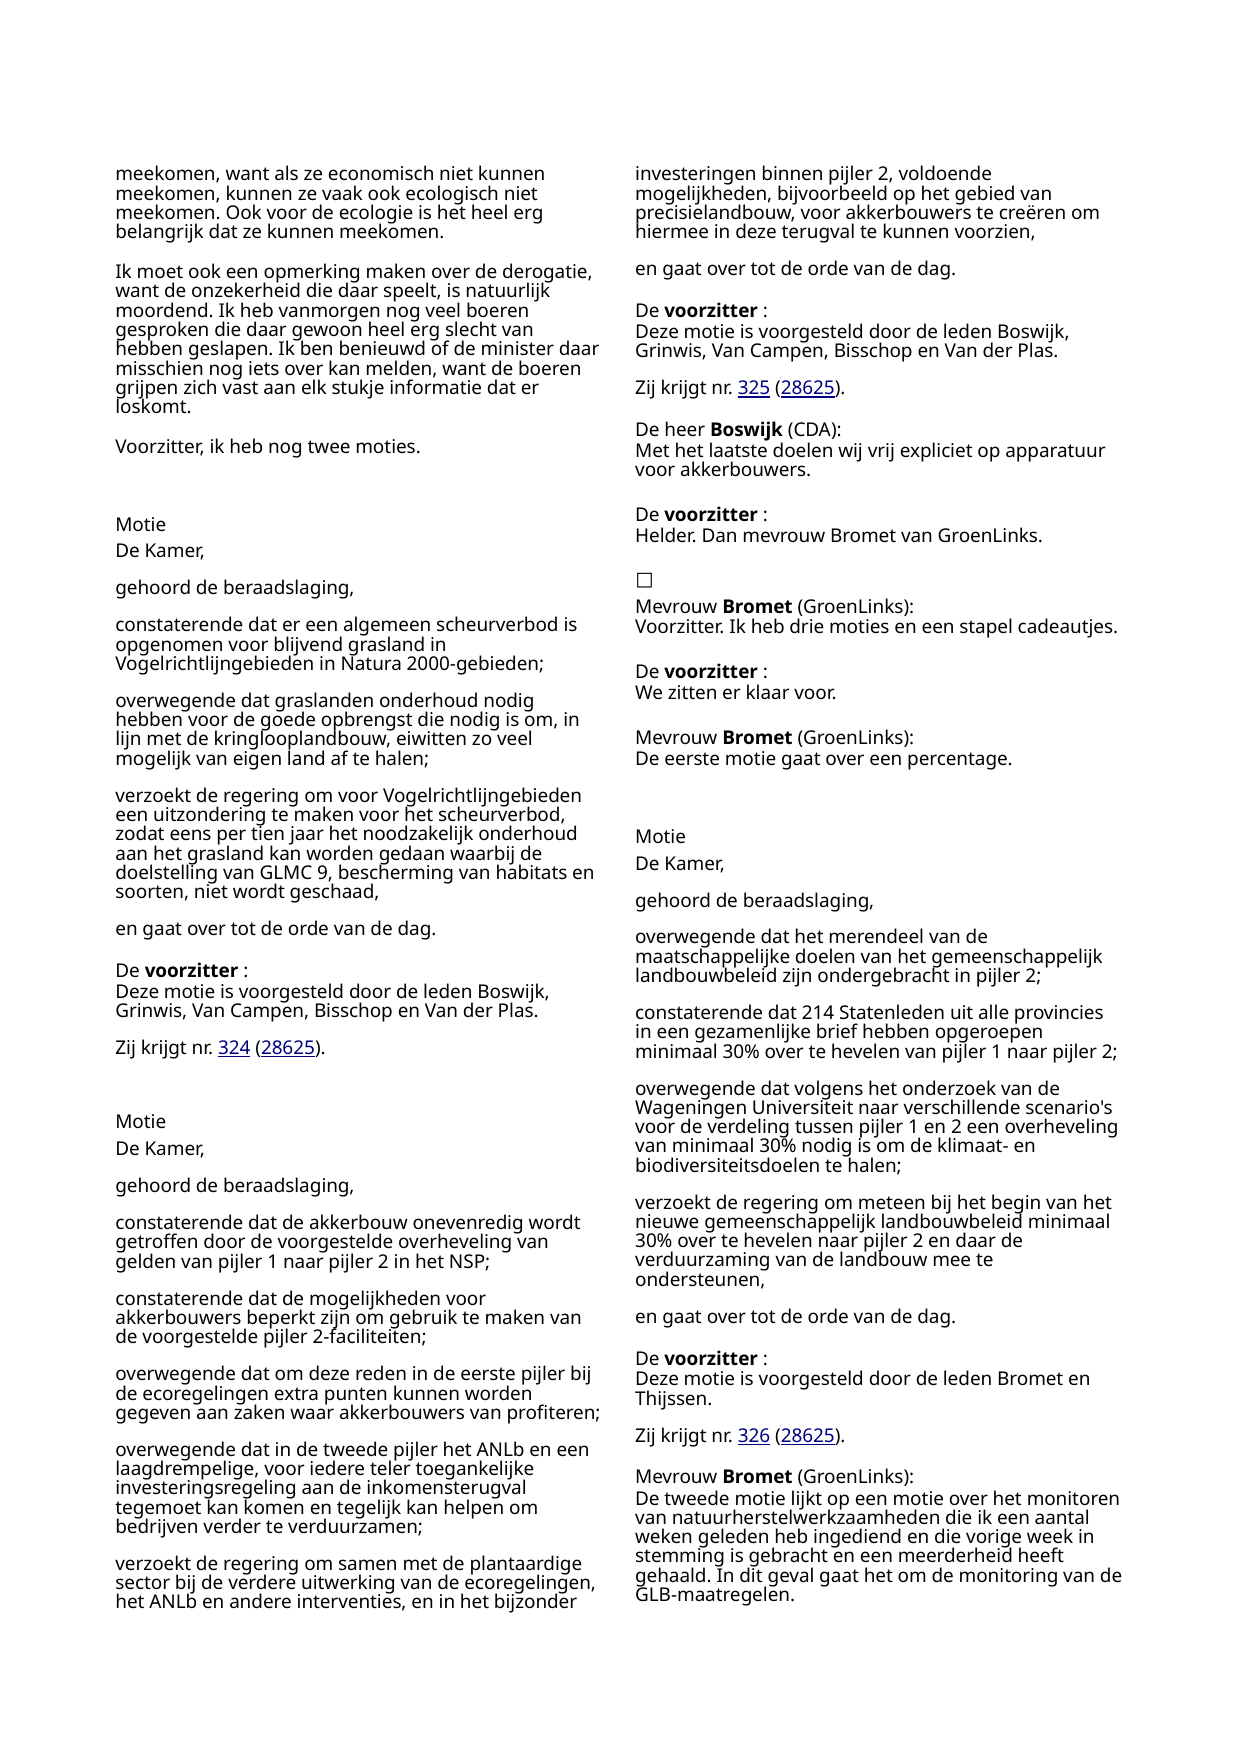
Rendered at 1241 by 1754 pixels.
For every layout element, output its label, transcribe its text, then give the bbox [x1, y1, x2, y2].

text en gaat over tot de orde van de dag. [115, 920, 605, 939]
text Deze motie is voorgesteld door de leden Boswijk, Grinwis, Van Campen, Bisschop en Van der Plas. [635, 323, 1125, 361]
text De Kamer, [115, 542, 605, 562]
text Zij krijgt nr. 324 (28625). [115, 1039, 605, 1058]
text constaterende dat de mogelijkheden voor akkerbouwers beperkt zijn om gebruik te maken van de voorgestelde pijler 2-faciliteiten; [115, 1290, 605, 1348]
text De voorzitter : [115, 957, 605, 983]
text De eerste motie gaat over een percentage. [635, 750, 1125, 769]
text gehoord de beraadslaging, [115, 579, 605, 599]
text meekomen, want als ze economisch niet kunnen meekomen, kunnen ze vaak ook ecologisch niet meekomen. Ook voor de ecologie is het heel erg belangrijk dat ze kunnen meekomen. [115, 165, 605, 242]
text overwegende dat graslanden onderhoud nodig hebben voor de goede opbrengst die nodig is om, in lijn met de kringlooplandbouw, eiwitten zo veel mogelijk van eigen land af te halen; [115, 692, 605, 769]
text De Kamer, [115, 1140, 605, 1159]
text Voorzitter. Ik heb drie moties en een stapel cadeautjes. [635, 618, 1125, 638]
text Motie [635, 823, 1125, 849]
text constaterende dat de akkerbouw onevenredig wordt getroffen door de voorgestelde overheveling van gelden van pijler 1 naar pijler 2 in het NSP; [115, 1214, 605, 1272]
text overwegende dat het merendeel van de maatschappelijke doelen van het gemeenschappelijk landbouwbeleid zijn ondergebracht in pijler 2; [635, 928, 1125, 986]
text Mevrouw Bromet (GroenLinks): [635, 593, 1125, 618]
text Mevrouw Bromet (GroenLinks): [635, 724, 1125, 750]
text verzoekt de regering om samen met de plantaardige sector bij de verdere uitwerking van de ecoregelingen, het ANLb en andere interventies, en in het bijzonder [115, 1555, 605, 1613]
text investeringen binnen pijler 2, voldoende mogelijkheden, bijvoorbeeld op het gebied van precisielandbouw, voor akkerbouwers te creëren om hiermee in deze terugval te kunnen voorzien, [635, 165, 1125, 242]
text Deze motie is voorgesteld door de leden Boswijk, Grinwis, Van Campen, Bisschop en Van der Plas. [115, 983, 605, 1021]
text constaterende dat 214 Statenleden uit alle provincies in een gezamenlijke brief hebben opgeroepen minimaal 30% over te hevelen van pijler 1 naar pijler 2; [635, 1004, 1125, 1062]
text De heer Boswijk (CDA): [635, 416, 1125, 442]
text De voorzitter : [635, 659, 1125, 684]
text Ik moet ook een opmerking maken over de derogatie, want de onzekerheid die daar speelt, is natuurlijk moordend. Ik heb vanmorgen nog veel boeren gesproken die daar gewoon heel erg slecht van hebben geslapen. Ik ben benieuwd of de minister daar misschien nog iets over kan melden, want de boeren grijpen zich vast aan elk stukje informatie dat er loskomt. [115, 263, 605, 417]
text overwegende dat volgens het onderzoek van de Wageningen Universiteit naar verschillende scenario's voor de verdeling tussen pijler 1 en 2 een overheveling van minimaal 30% nodig is om de klimaat- en biodiversiteitsdoelen te halen; [635, 1079, 1125, 1176]
text De Kamer, [635, 854, 1125, 874]
text We zitten er klaar voor. [635, 684, 1125, 704]
text verzoekt de regering om meteen bij het begin van het nieuwe gemeenschappelijk landbouwbeleid minimaal 30% over te hevelen naar pijler 2 en daar de verduurzaming van de landbouw mee te ondersteunen, [635, 1194, 1125, 1290]
text Mevrouw Bromet (GroenLinks): [635, 1464, 1125, 1489]
text Zij krijgt nr. 325 (28625). [635, 379, 1125, 398]
text Motie [115, 511, 605, 536]
text Voorzitter, ik heb nog twee moties. [115, 438, 605, 457]
text en gaat over tot de orde van de dag. [635, 260, 1125, 279]
text Met het laatste doelen wij vrij expliciet op apparatuur voor akkerbouwers. [635, 442, 1125, 480]
text De voorzitter : [635, 1345, 1125, 1370]
text Motie [115, 1109, 605, 1134]
text Helder. Dan mevrouw Bromet van GroenLinks. [635, 527, 1125, 546]
text constaterende dat er een algemeen scheurverbod is opgenomen voor blijvend grasland in Vogelrichtlijngebieden in Natura 2000-gebieden; [115, 616, 605, 674]
text De voorzitter : [635, 297, 1125, 323]
text overwegende dat in de tweede pijler het ANLb en een laagdrempelige, voor iedere teler toegankelijke investeringsregeling aan de inkomensterugval tegemoet kan komen en tegelijk kan helpen om bedrijven verder te verduurzamen; [115, 1441, 605, 1537]
text Deze motie is voorgesteld door de leden Bromet en Thijssen. [635, 1370, 1125, 1409]
text Zij krijgt nr. 326 (28625). [635, 1427, 1125, 1446]
text en gaat over tot de orde van de dag. [635, 1308, 1125, 1327]
text overwegende dat om deze reden in de eerste pijler bij de ecoregelingen extra punten kunnen worden gegeven aan zaken waar akkerbouwers van profiteren; [115, 1365, 605, 1423]
text gehoord de beraadslaging, [115, 1177, 605, 1197]
text De tweede motie lijkt op een motie over het monitoren van natuurherstelwerkzaamheden die ik een aantal weken geleden heb ingediend en die vorige week in stemming is gebracht en een meerderheid heeft gehaald. In dit geval gaat het om de monitoring van de GLB-maatregelen. [635, 1489, 1125, 1605]
text gehoord de beraadslaging, [635, 892, 1125, 911]
text ⬜ [635, 567, 1125, 593]
text De voorzitter : [635, 501, 1125, 527]
text verzoekt de regering om voor Vogelrichtlijngebieden een uitzondering te maken voor het scheurverbod, zodat eens per tien jaar het noodzakelijk onderhoud aan het grasland kan worden gedaan waarbij de doelstelling van GLMC 9, bescherming van habitats en soorten, niet wordt geschaad, [115, 787, 605, 902]
